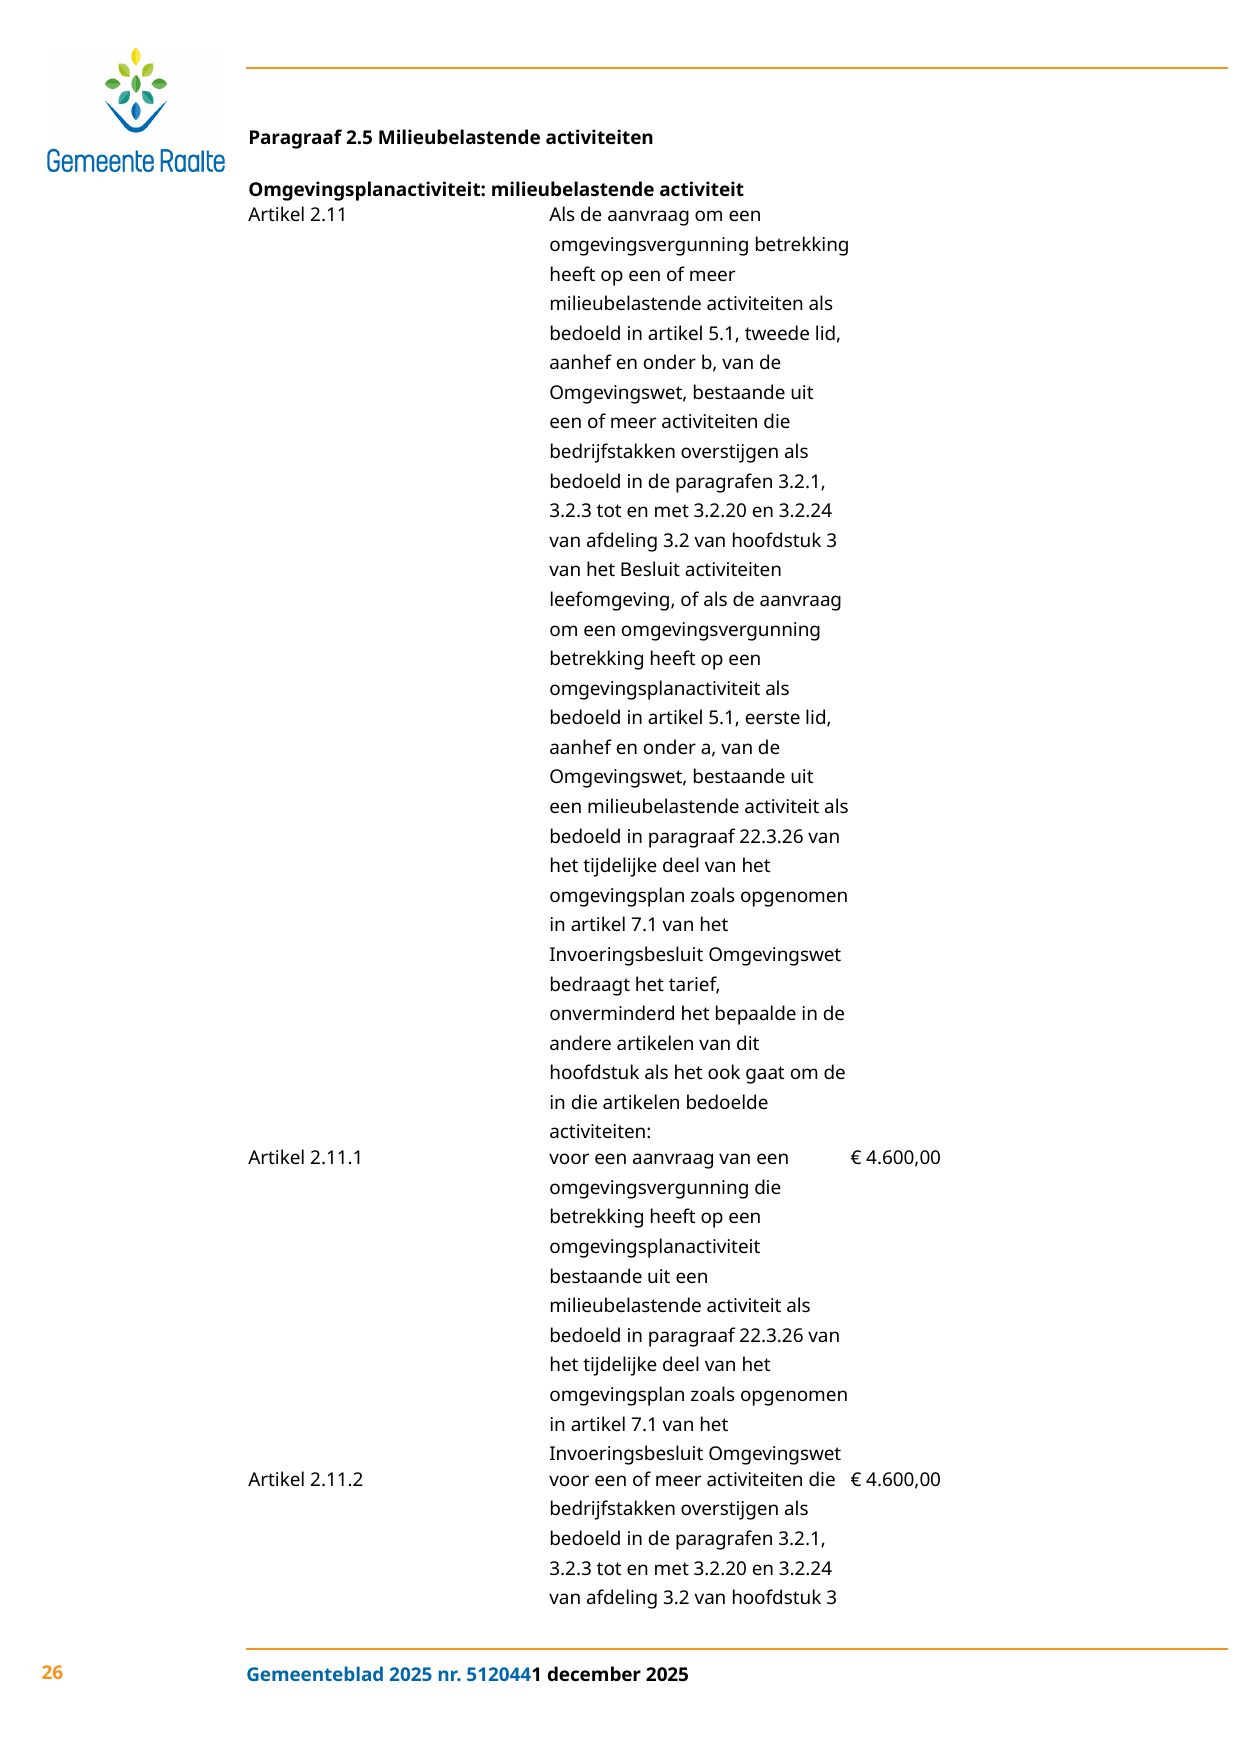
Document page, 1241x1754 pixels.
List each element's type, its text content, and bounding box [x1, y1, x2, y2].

table_cell Als de aanvraag om een omgevingsvergunning betrekking heeft op een of meer milieubelastende activiteiten als bedoeld in artikel 5.1, tweede lid, aanhef en onder b, van de Omgevingswet, bestaande uit een of meer activiteiten die bedrijfstakken overstijgen als bedoeld in de paragrafen 3.2.1, 3.2.3 tot en met 3.2.20 en 3.2.24 van afdeling 3.2 van hoofdstuk 3 van het Besluit activiteiten leefomgeving, of als de aanvraag om een omgevingsvergunning betrekking heeft op een omgevingsplanactiviteit als bedoeld in artikel 5.1, eerste lid, aanhef en onder a, van de Omgevingswet, bestaande uit een milieubelastende activiteit als bedoeld in paragraaf 22.3.26 van het tijdelijke deel van het omgevingsplan zoals opgenomen in artikel 7.1 van het Invoeringsbesluit Omgevingswet bedraagt het tarief, onverminderd het bepaalde in de andere artikelen van dit hoofdstuk als het ook gaat om de in die artikelen bedoelde activiteiten: [549, 202, 850, 1144]
table_cell Artikel 2.11.2 [248, 1466, 549, 1610]
table_cell voor een of meer activiteiten die bedrijfstakken overstijgen als bedoeld in de paragrafen 3.2.1, 3.2.3 tot en met 3.2.20 en 3.2.24 van afdeling 3.2 van hoofdstuk 3 [549, 1466, 850, 1610]
table_cell Omgevingsplanactiviteit: milieubelastende activiteit [248, 176, 850, 202]
table_cell [850, 202, 1152, 1144]
table_cell € 4.600,00 [850, 1466, 1152, 1610]
table_cell [248, 150, 549, 176]
picture [41, 47, 231, 172]
table_cell [549, 150, 850, 176]
table_cell Artikel 2.11 [248, 202, 549, 1144]
table_cell [850, 150, 1152, 176]
table_header [850, 125, 1152, 150]
table_cell [850, 176, 1152, 202]
table_header Paragraaf 2.5 Milieubelastende activiteiten [248, 125, 850, 150]
table_cell € 4.600,00 [850, 1145, 1152, 1466]
table_cell Artikel 2.11.1 [248, 1145, 549, 1466]
table_cell voor een aanvraag van een omgevingsvergunning die betrekking heeft op een omgevingsplanactiviteit bestaande uit een milieubelastende activiteit als bedoeld in paragraaf 22.3.26 van het tijdelijke deel van het omgevingsplan zoals opgenomen in artikel 7.1 van het Invoeringsbesluit Omgevingswet [549, 1145, 850, 1466]
